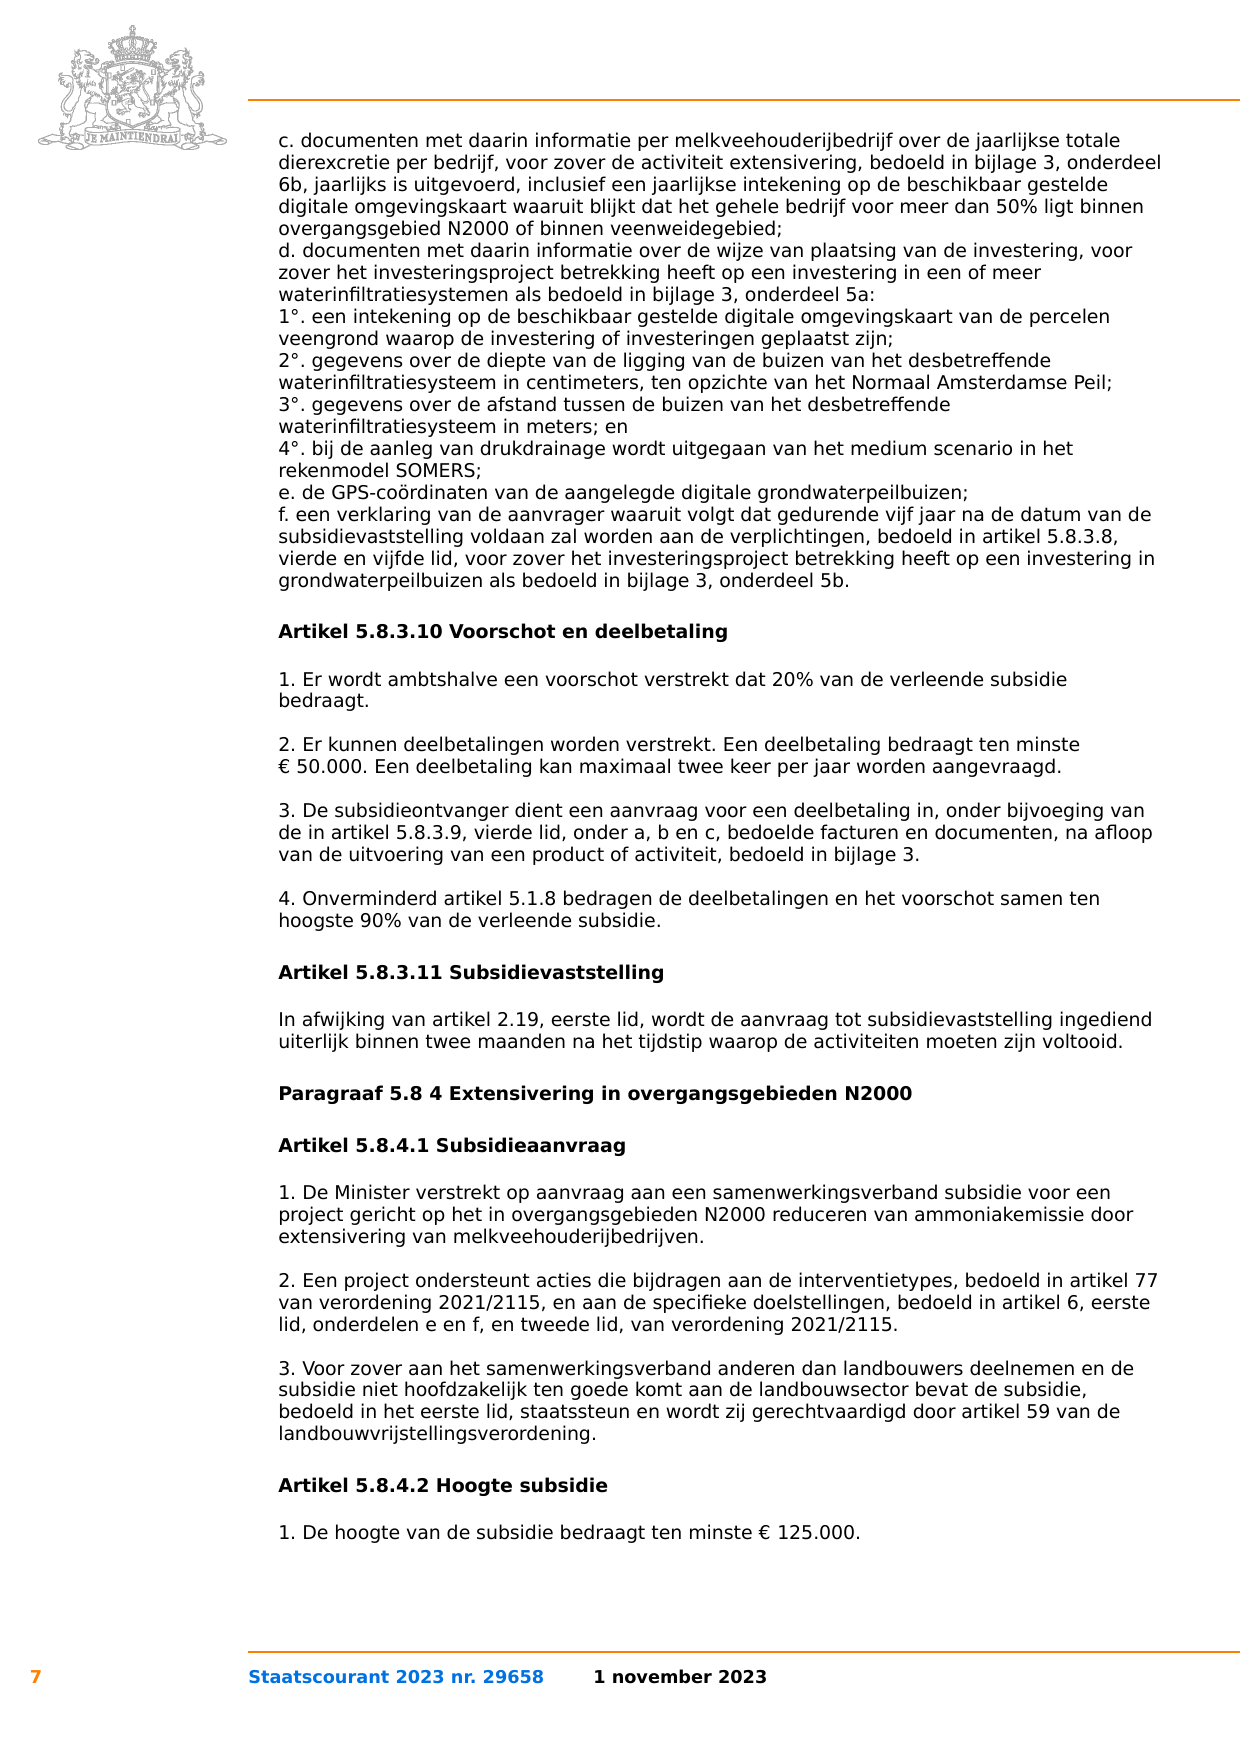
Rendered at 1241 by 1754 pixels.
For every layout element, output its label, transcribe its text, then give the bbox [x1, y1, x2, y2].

text 1. De hoogte van de subsidie bedraagt ten minste € 125.000. [278, 1522, 1163, 1544]
picture [38, 25, 227, 150]
text 2. Er kunnen deelbetalingen worden verstrekt. Een deelbetaling bedraagt ten minste € 50.000. Een deelbetaling kan maximaal twee keer per jaar worden aangevraagd. [278, 734, 1163, 778]
text 2. Een project ondersteunt acties die bijdragen aan de interventietypes, bedoeld in artikel 77 van verordening 2021/2115, en aan de specifieke doelstellingen, bedoeld in artikel 6, eerste lid, onderdelen e en f, en tweede lid, van verordening 2021/2115. [278, 1269, 1163, 1336]
text In afwijking van artikel 2.19, eerste lid, wordt de aanvraag tot subsidievaststelling ingediend uiterlijk binnen twee maanden na het tijdstip waarop de activiteiten moeten zijn voltooid. [278, 1009, 1163, 1053]
subtitle Artikel 5.8.3.10 Voorschot en deelbetaling [278, 621, 1163, 643]
text 3. De subsidieontvanger dient een aanvraag voor een deelbetaling in, onder bijvoeging van de in artikel 5.8.3.9, vierde lid, onder a, b en c, bedoelde facturen en documenten, na afloop van de uitvoering van een product of activiteit, bedoeld in bijlage 3. [278, 800, 1163, 866]
text 4°. bij de aanleg van drukdrainage wordt uitgegaan van het medium scenario in het rekenmodel SOMERS; [278, 438, 1163, 482]
text 1°. een intekening op de beschikbaar gestelde digitale omgevingskaart van de percelen veengrond waarop de investering of investeringen geplaatst zijn; [278, 306, 1163, 350]
text e. de GPS-coördinaten van de aangelegde digitale grondwaterpeilbuizen; [278, 482, 1163, 503]
text 4. Onverminderd artikel 5.1.8 bedragen de deelbetalingen en het voorschot samen ten hoogste 90% van de verleende subsidie. [278, 888, 1163, 932]
text 1. Er wordt ambtshalve een voorschot verstrekt dat 20% van de verleende subsidie bedraagt. [278, 668, 1163, 712]
text 3°. gegevens over de afstand tussen de buizen van het desbetreffende waterinfiltratiesysteem in meters; en [278, 394, 1163, 438]
text f. een verklaring van de aanvrager waaruit volgt dat gedurende vijf jaar na de datum van de subsidievaststelling voldaan zal worden aan de verplichtingen, bedoeld in artikel 5.8.3.8, vierde en vijfde lid, voor zover het investeringsproject betrekking heeft op een investering in grondwaterpeilbuizen als bedoeld in bijlage 3, onderdeel 5b. [278, 503, 1163, 591]
text d. documenten met daarin informatie over de wijze van plaatsing van de investering, voor zover het investeringsproject betrekking heeft op een investering in een of meer waterinfiltratiesystemen als bedoeld in bijlage 3, onderdeel 5a: [278, 240, 1163, 306]
text c. documenten met daarin informatie per melkveehouderijbedrijf over de jaarlijkse totale dierexcretie per bedrijf, voor zover de activiteit extensivering, bedoeld in bijlage 3, onderdeel 6b, jaarlijks is uitgevoerd, inclusief een jaarlijkse intekening op de beschikbaar gestelde digitale omgevingskaart waaruit blijkt dat het gehele bedrijf voor meer dan 50% ligt binnen overgangsgebied N2000 of binnen veenweidegebied; [278, 130, 1163, 240]
subtitle Paragraaf 5.8 4 Extensivering in overgangsgebieden N2000 [278, 1083, 1163, 1105]
text 2°. gegevens over de diepte van de ligging van de buizen van het desbetreffende waterinfiltratiesysteem in centimeters, ten opzichte van het Normaal Amsterdamse Peil; [278, 350, 1163, 394]
subtitle Artikel 5.8.4.1 Subsidieaanvraag [278, 1135, 1163, 1157]
subtitle Artikel 5.8.4.2 Hoogte subsidie [278, 1475, 1163, 1497]
subtitle Artikel 5.8.3.11 Subsidievaststelling [278, 962, 1163, 984]
text 3. Voor zover aan het samenwerkingsverband anderen dan landbouwers deelnemen en de subsidie niet hoofdzakelijk ten goede komt aan de landbouwsector bevat de subsidie, bedoeld in het eerste lid, staatssteun en wordt zij gerechtvaardigd door artikel 59 van de landbouwvrijstellingsverordening. [278, 1357, 1163, 1445]
text 1. De Minister verstrekt op aanvraag aan een samenwerkingsverband subsidie voor een project gericht op het in overgangsgebieden N2000 reduceren van ammoniakemissie door extensivering van melkveehouderijbedrijven. [278, 1182, 1163, 1248]
